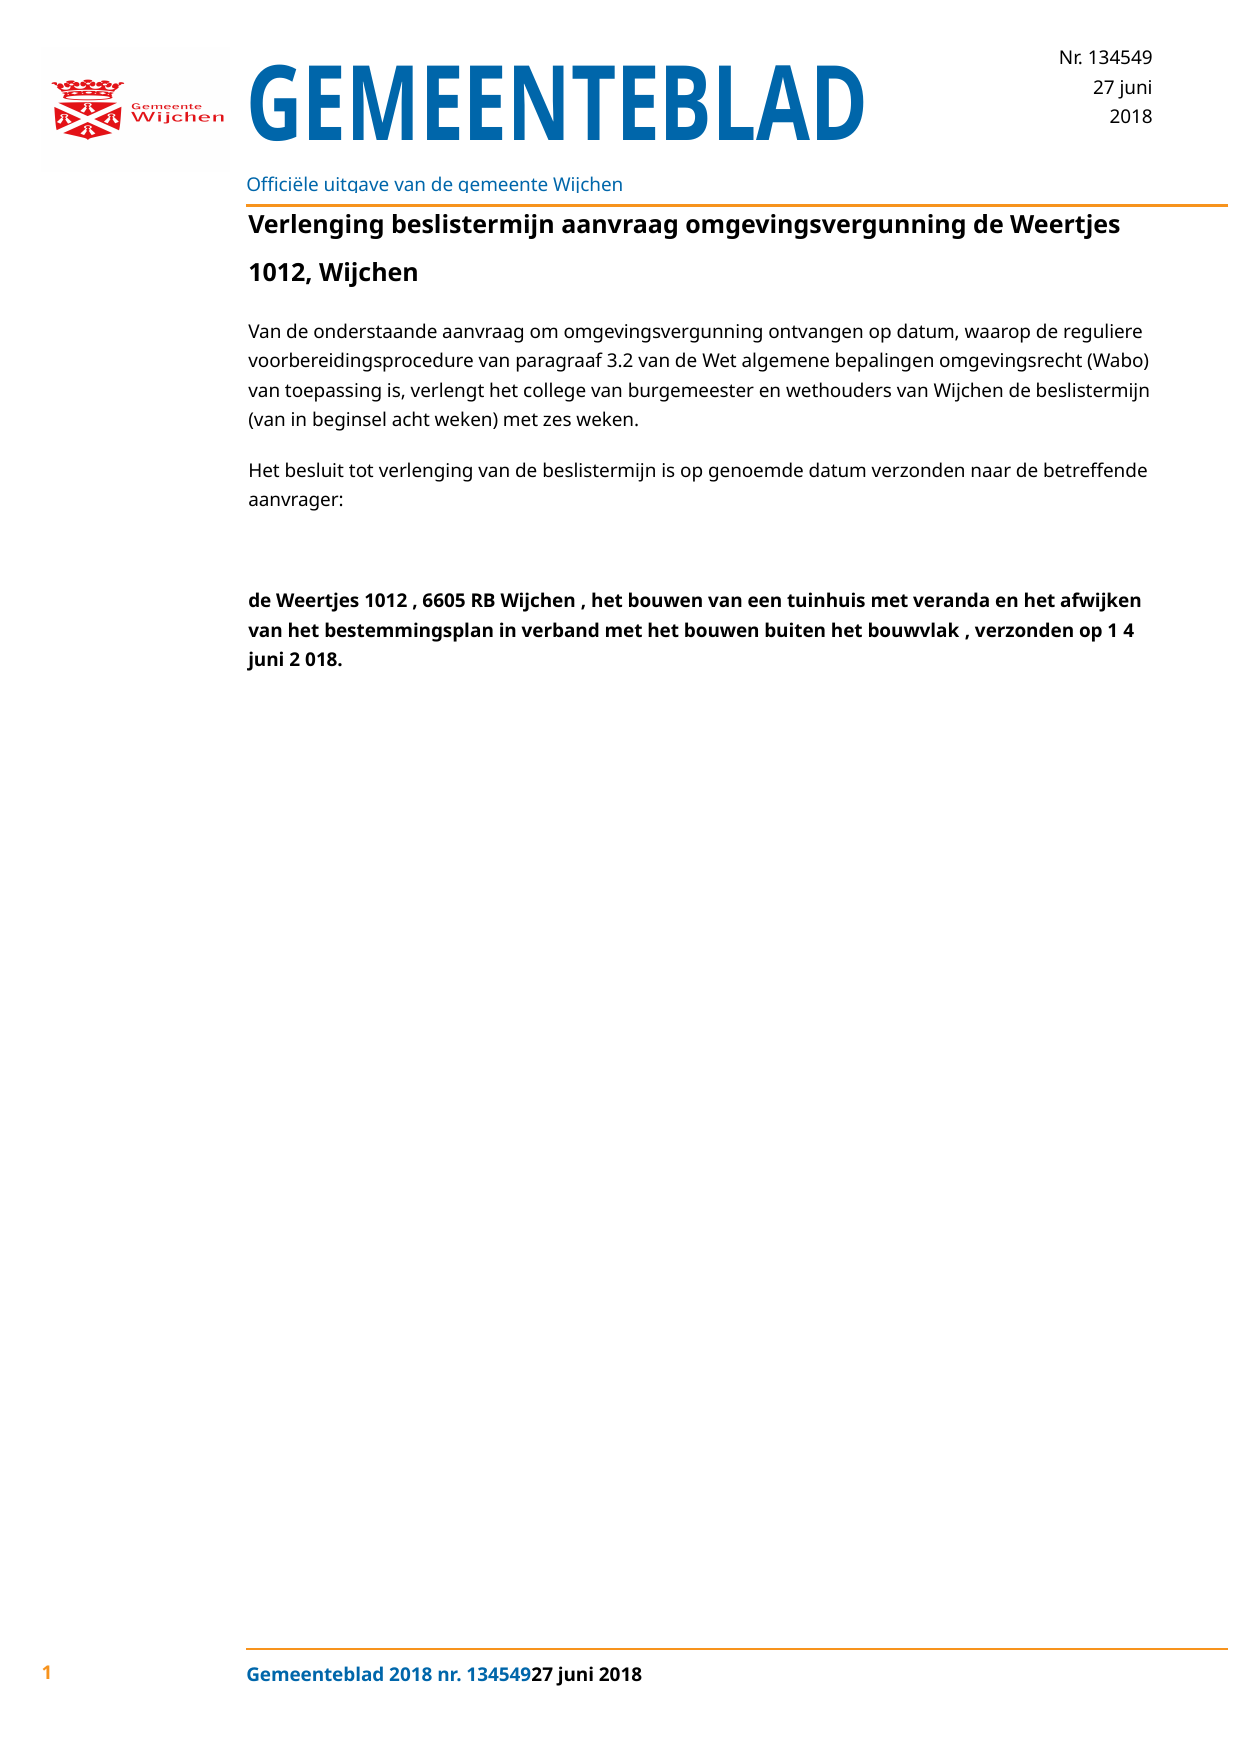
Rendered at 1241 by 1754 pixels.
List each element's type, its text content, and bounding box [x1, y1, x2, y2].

picture [41, 47, 231, 172]
text Verlenging beslistermijn aanvraag omgevingsvergunning de Weertjes 1012, Wijchen [248, 207, 1152, 288]
text de Weertjes 1012 , 6605 RB Wijchen , het bouwen van een tuinhuis met veranda en het afwijken van het bestemmingsplan in verband met het bouwen buiten het bouwvlak , verzonden op 1 4 juni 2 018. [248, 587, 1152, 672]
text Van de onderstaande aanvraag om omgevingsvergunning ontvangen op datum, waarop de reguliere voorbereidingsprocedure van paragraaf 3.2 van de Wet algemene bepalingen omgevingsrecht (Wabo) van toepassing is, verlengt het college van burgemeester en wethouders van Wijchen de beslistermijn (van in beginsel acht weken) met zes weken. [248, 318, 1152, 432]
text Het besluit tot verlenging van de beslistermijn is op genoemde datum verzonden naar de betreffende aanvrager: [248, 457, 1152, 512]
